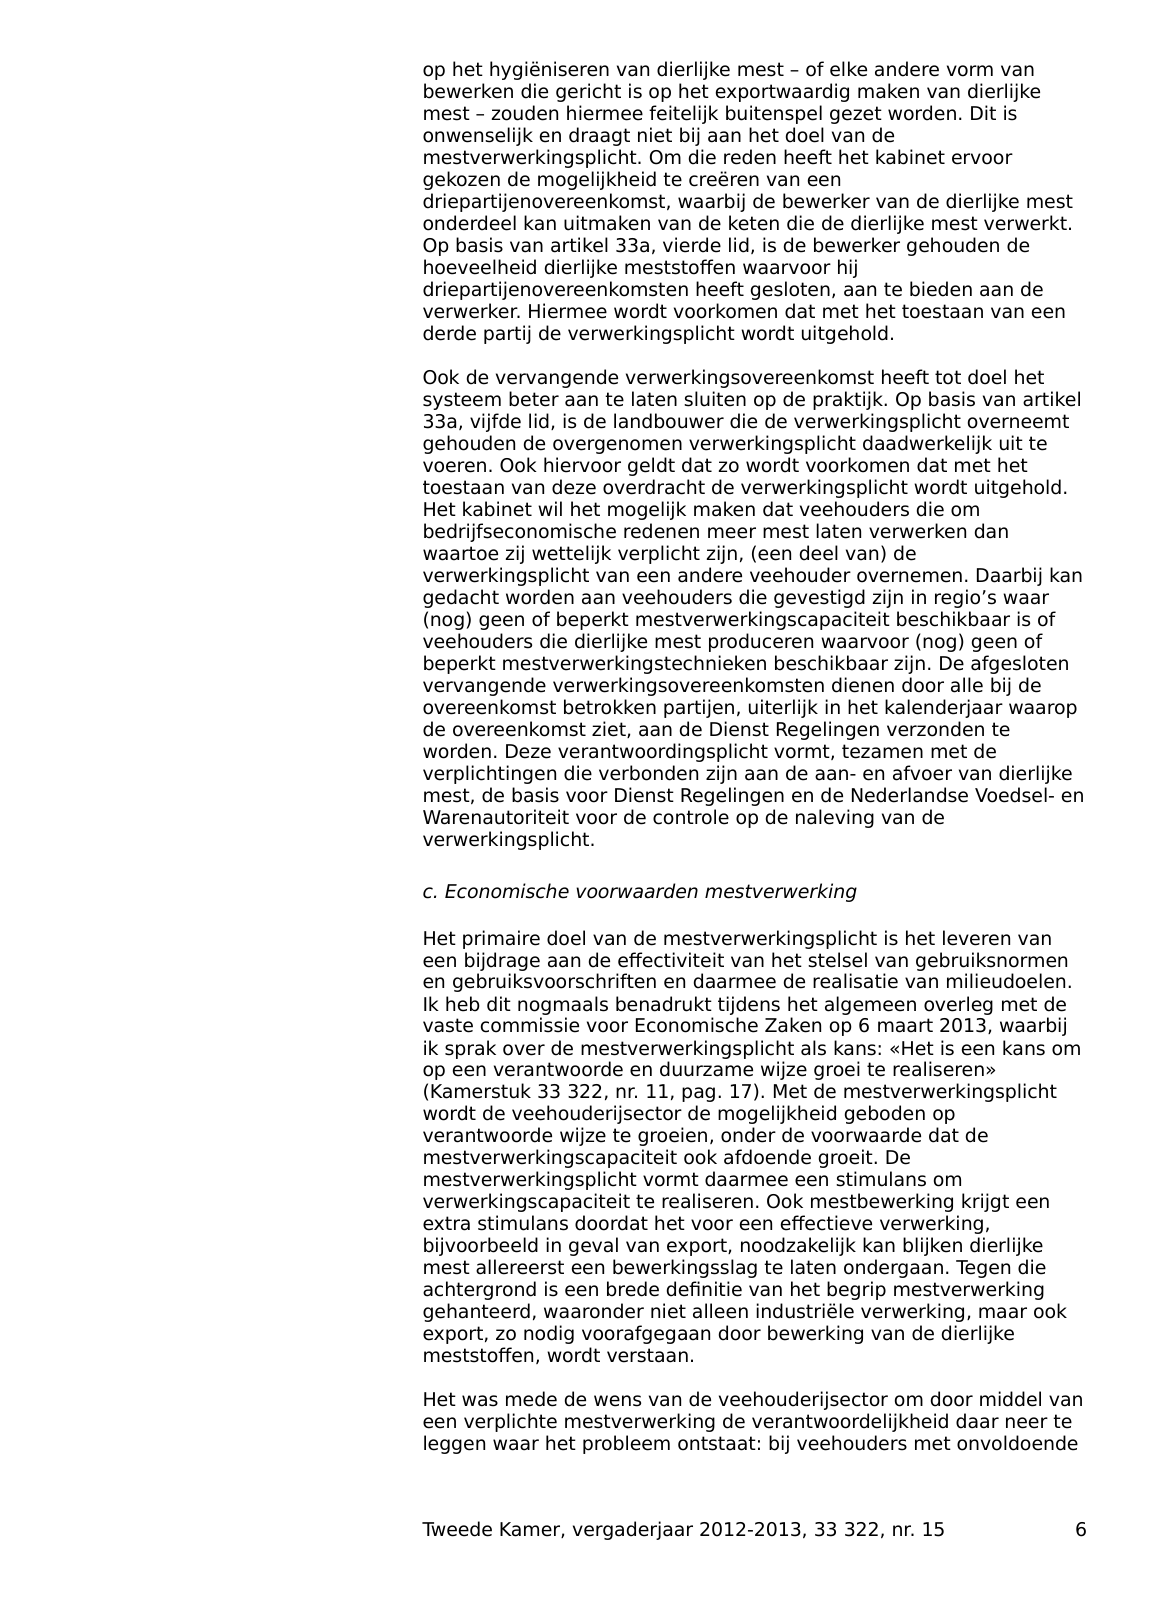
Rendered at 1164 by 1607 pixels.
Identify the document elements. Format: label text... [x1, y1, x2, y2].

text op het hygiëniseren van dierlijke mest – of elke andere vorm van bewerken die gericht is op het exportwaardig maken van dierlijke mest – zouden hiermee feitelijk buitenspel gezet worden. Dit is onwenselijk en draagt niet bij aan het doel van de mestverwerkingsplicht. Om die reden heeft het kabinet ervoor gekozen de mogelijkheid te creëren van een driepartijenovereenkomst, waarbij de bewerker van de dierlijke mest onderdeel kan uitmaken van de keten die de dierlijke mest verwerkt. Op basis van artikel 33a, vierde lid, is de bewerker gehouden de hoeveelheid dierlijke meststoffen waarvoor hij driepartijenovereenkomsten heeft gesloten, aan te bieden aan de verwerker. Hiermee wordt voorkomen dat met het toestaan van een derde partij de verwerkingsplicht wordt uitgehold. [422, 59, 1087, 345]
text Het was mede de wens van de veehouderijsector om door middel van een verplichte mestverwerking de verantwoordelijkheid daar neer te leggen waar het probleem ontstaat: bij veehouders met onvoldoende [422, 1389, 1087, 1455]
text Ook de vervangende verwerkingsovereenkomst heeft tot doel het systeem beter aan te laten sluiten op de praktijk. Op basis van artikel 33a, vijfde lid, is de landbouwer die de verwerkingsplicht overneemt gehouden de overgenomen verwerkingsplicht daadwerkelijk uit te voeren. Ook hiervoor geldt dat zo wordt voorkomen dat met het toestaan van deze overdracht de verwerkingsplicht wordt uitgehold. Het kabinet wil het mogelijk maken dat veehouders die om bedrijfseconomische redenen meer mest laten verwerken dan waartoe zij wettelijk verplicht zijn, (een deel van) de verwerkingsplicht van een andere veehouder overnemen. Daarbij kan gedacht worden aan veehouders die gevestigd zijn in regio’s waar (nog) geen of beperkt mestverwerkingscapaciteit beschikbaar is of veehouders die dierlijke mest produceren waarvoor (nog) geen of beperkt mestverwerkingstechnieken beschikbaar zijn. De afgesloten vervangende verwerkingsovereenkomsten dienen door alle bij de overeenkomst betrokken partijen, uiterlijk in het kalenderjaar waarop de overeenkomst ziet, aan de Dienst Regelingen verzonden te worden. Deze verantwoordingsplicht vormt, tezamen met de verplichtingen die verbonden zijn aan de aan- en afvoer van dierlijke mest, de basis voor Dienst Regelingen en de Nederlandse Voedsel- en Warenautoriteit voor de controle op de naleving van de verwerkingsplicht. [422, 367, 1087, 851]
subtitle c. Economische voorwaarden mestverwerking [422, 881, 1087, 902]
text Het primaire doel van de mestverwerkingsplicht is het leveren van een bijdrage aan de effectiviteit van het stelsel van gebruiksnormen en gebruiksvoorschriften en daarmee de realisatie van milieudoelen. Ik heb dit nogmaals benadrukt tijdens het algemeen overleg met de vaste commissie voor Economische Zaken op 6 maart 2013, waarbij ik sprak over de mestverwerkingsplicht als kans: «Het is een kans om op een verantwoorde en duurzame wijze groei te realiseren» (Kamerstuk 33 322, nr. 11, pag. 17). Met de mestverwerkingsplicht wordt de veehouderijsector de mogelijkheid geboden op verantwoorde wijze te groeien, onder de voorwaarde dat de mestverwerkingscapaciteit ook afdoende groeit. De mestverwerkingsplicht vormt daarmee een stimulans om verwerkingscapaciteit te realiseren. Ook mestbewerking krijgt een extra stimulans doordat het voor een effectieve verwerking, bijvoorbeeld in geval van export, noodzakelijk kan blijken dierlijke mest allereerst een bewerkingsslag te laten ondergaan. Tegen die achtergrond is een brede definitie van het begrip mestverwerking gehanteerd, waaronder niet alleen industriële verwerking, maar ook export, zo nodig voorafgegaan door bewerking van de dierlijke meststoffen, wordt verstaan. [422, 927, 1087, 1367]
